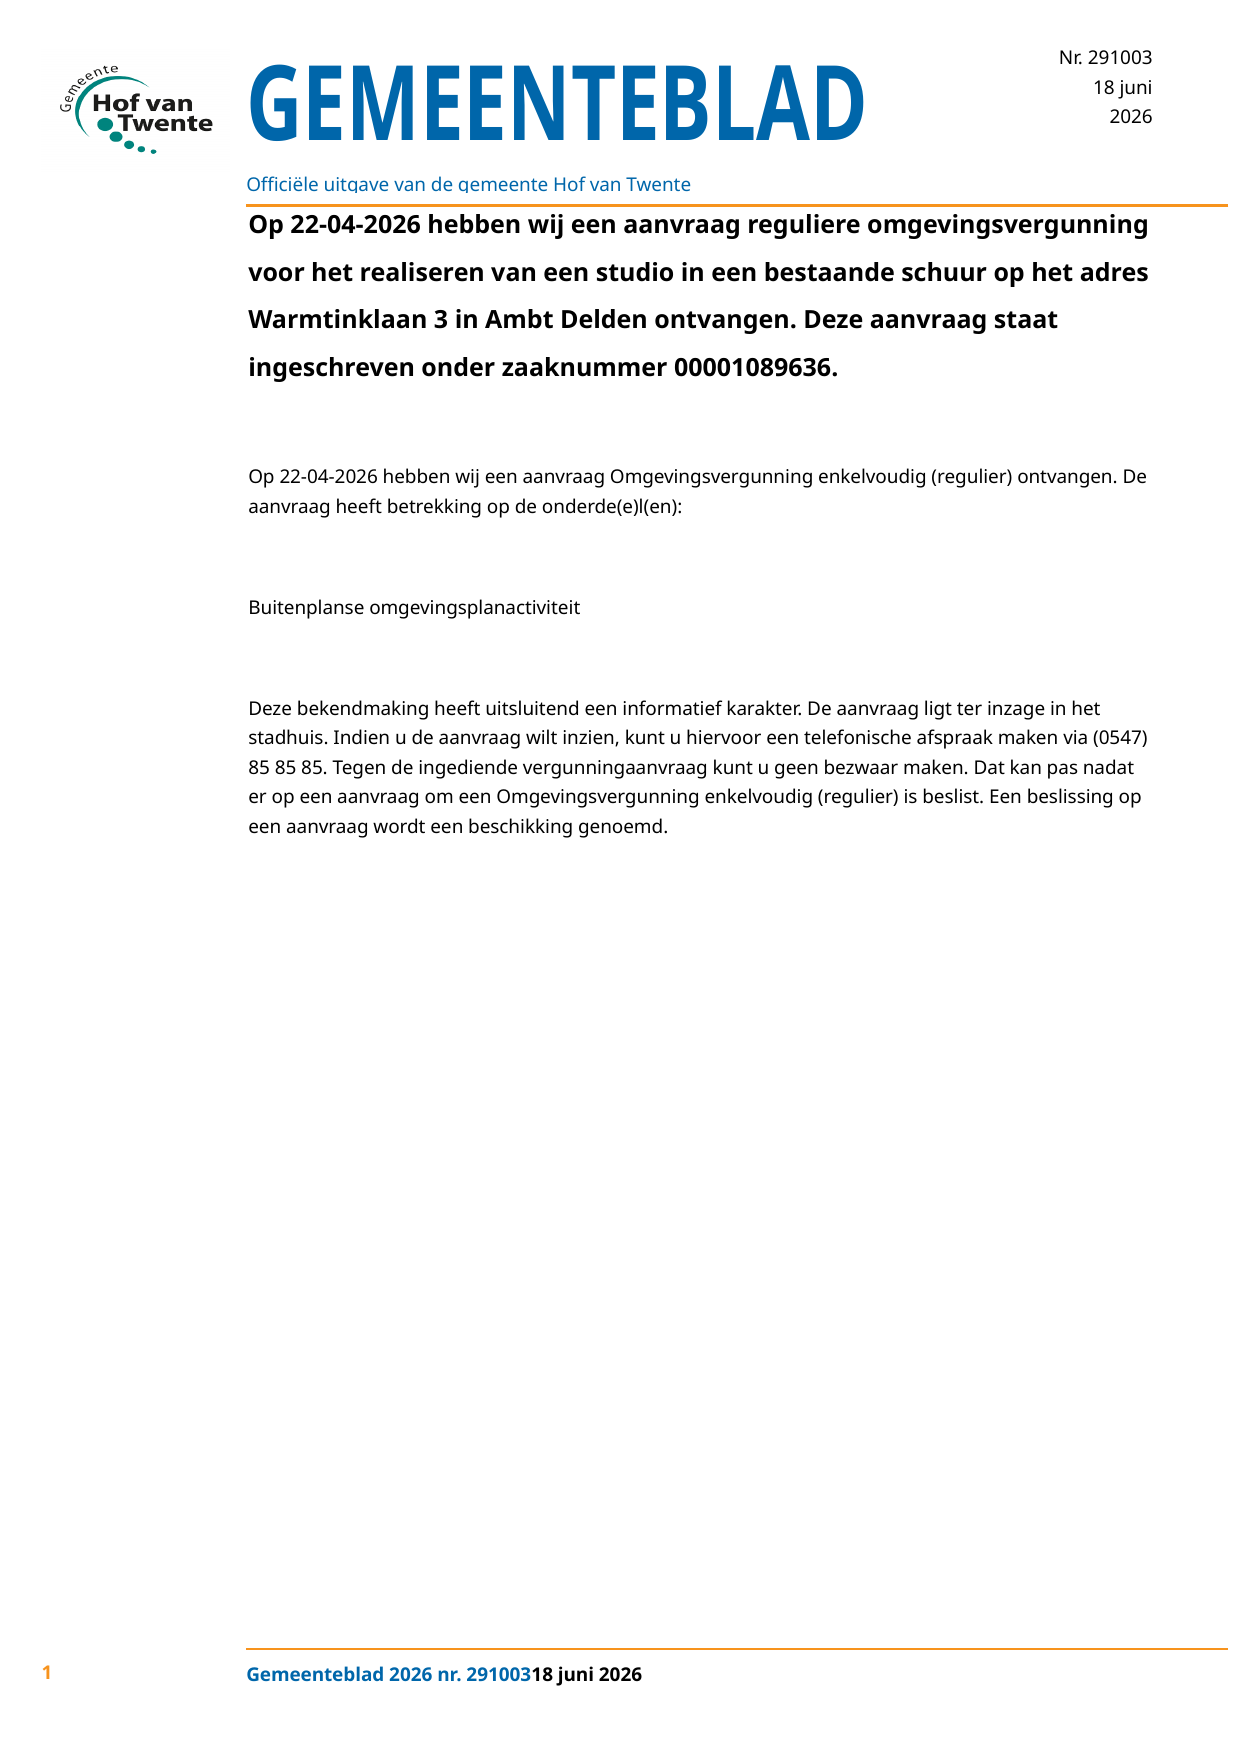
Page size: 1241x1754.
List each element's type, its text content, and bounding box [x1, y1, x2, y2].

text Buitenplanse omgevingsplanactiviteit [248, 594, 1152, 620]
picture [41, 47, 231, 172]
text Op 22-04-2026 hebben wij een aanvraag Omgevingsvergunning enkelvoudig (regulier) ontvangen. De aanvraag heeft betrekking op de onderde(e)l(en): [248, 463, 1152, 519]
text Op 22-04-2026 hebben wij een aanvraag reguliere omgevingsvergunning voor het realiseren van een studio in een bestaande schuur op het adres Warmtinklaan 3 in Ambt Delden ontvangen. Deze aanvraag staat ingeschreven onder zaaknummer 00001089636. [248, 207, 1152, 384]
text Deze bekendmaking heeft uitsluitend een informatief karakter. De aanvraag ligt ter inzage in het stadhuis. Indien u de aanvraag wilt inzien, kunt u hiervoor een telefonische afspraak maken via (0547) 85 85 85. Tegen de ingediende vergunningaanvraag kunt u geen bezwaar maken. Dat kan pas nadat er op een aanvraag om een Omgevingsvergunning enkelvoudig (regulier) is beslist. Een beslissing op een aanvraag wordt een beschikking genoemd. [248, 695, 1152, 839]
